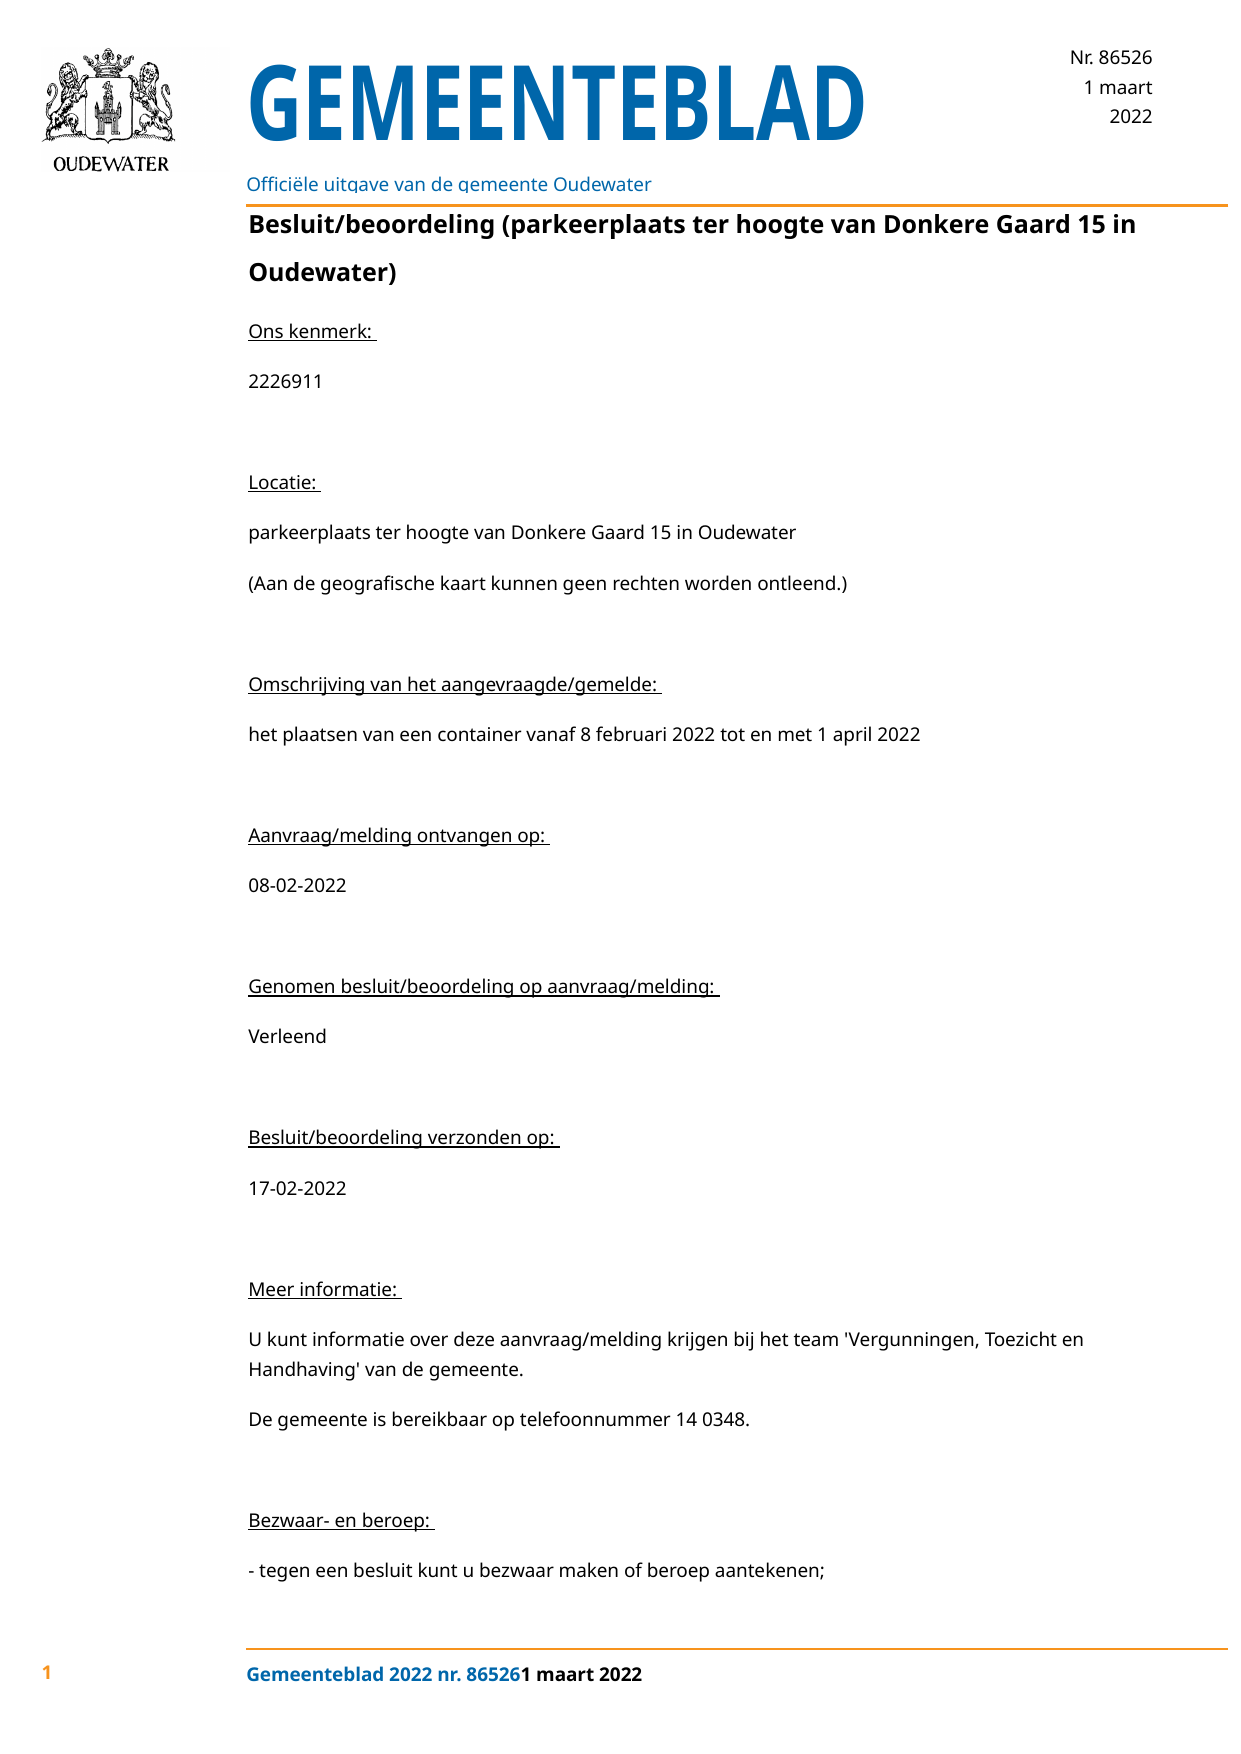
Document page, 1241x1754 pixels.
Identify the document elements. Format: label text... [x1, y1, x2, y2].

text Verleend [248, 1024, 1152, 1049]
text Meer informatie: [248, 1276, 1152, 1302]
text Locatie: [248, 469, 1152, 495]
text Bezwaar- en beroep: [248, 1507, 1152, 1533]
text Genomen besluit/beoordeling op aanvraag/melding: [248, 973, 1152, 999]
text Ons kenmerk: [248, 318, 1152, 344]
text het plaatsen van een container vanaf 8 februari 2022 tot en met 1 april 2022 [248, 721, 1152, 747]
text Omschrijving van het aangevraagde/gemelde: [248, 671, 1152, 697]
text Aanvraag/melding ontvangen op: [248, 822, 1152, 848]
text U kunt informatie over deze aanvraag/melding krijgen bij het team 'Vergunningen, Toezicht en Handhaving' van de gemeente. [248, 1326, 1152, 1382]
text (Aan de geografische kaart kunnen geen rechten worden ontleend.) [248, 570, 1152, 596]
text Besluit/beoordeling verzonden op: [248, 1124, 1152, 1150]
text 17-02-2022 [248, 1175, 1152, 1201]
text parkeerplaats ter hoogte van Donkere Gaard 15 in Oudewater [248, 519, 1152, 545]
text Besluit/beoordeling (parkeerplaats ter hoogte van Donkere Gaard 15 in Oudewater) [248, 207, 1152, 288]
text - tegen een besluit kunt u bezwaar maken of beroep aantekenen; [248, 1557, 1152, 1583]
text 2226911 [248, 368, 1152, 394]
picture [41, 47, 231, 172]
text De gemeente is bereikbaar op telefoonnummer 14 0348. [248, 1406, 1152, 1432]
text 08-02-2022 [248, 872, 1152, 898]
